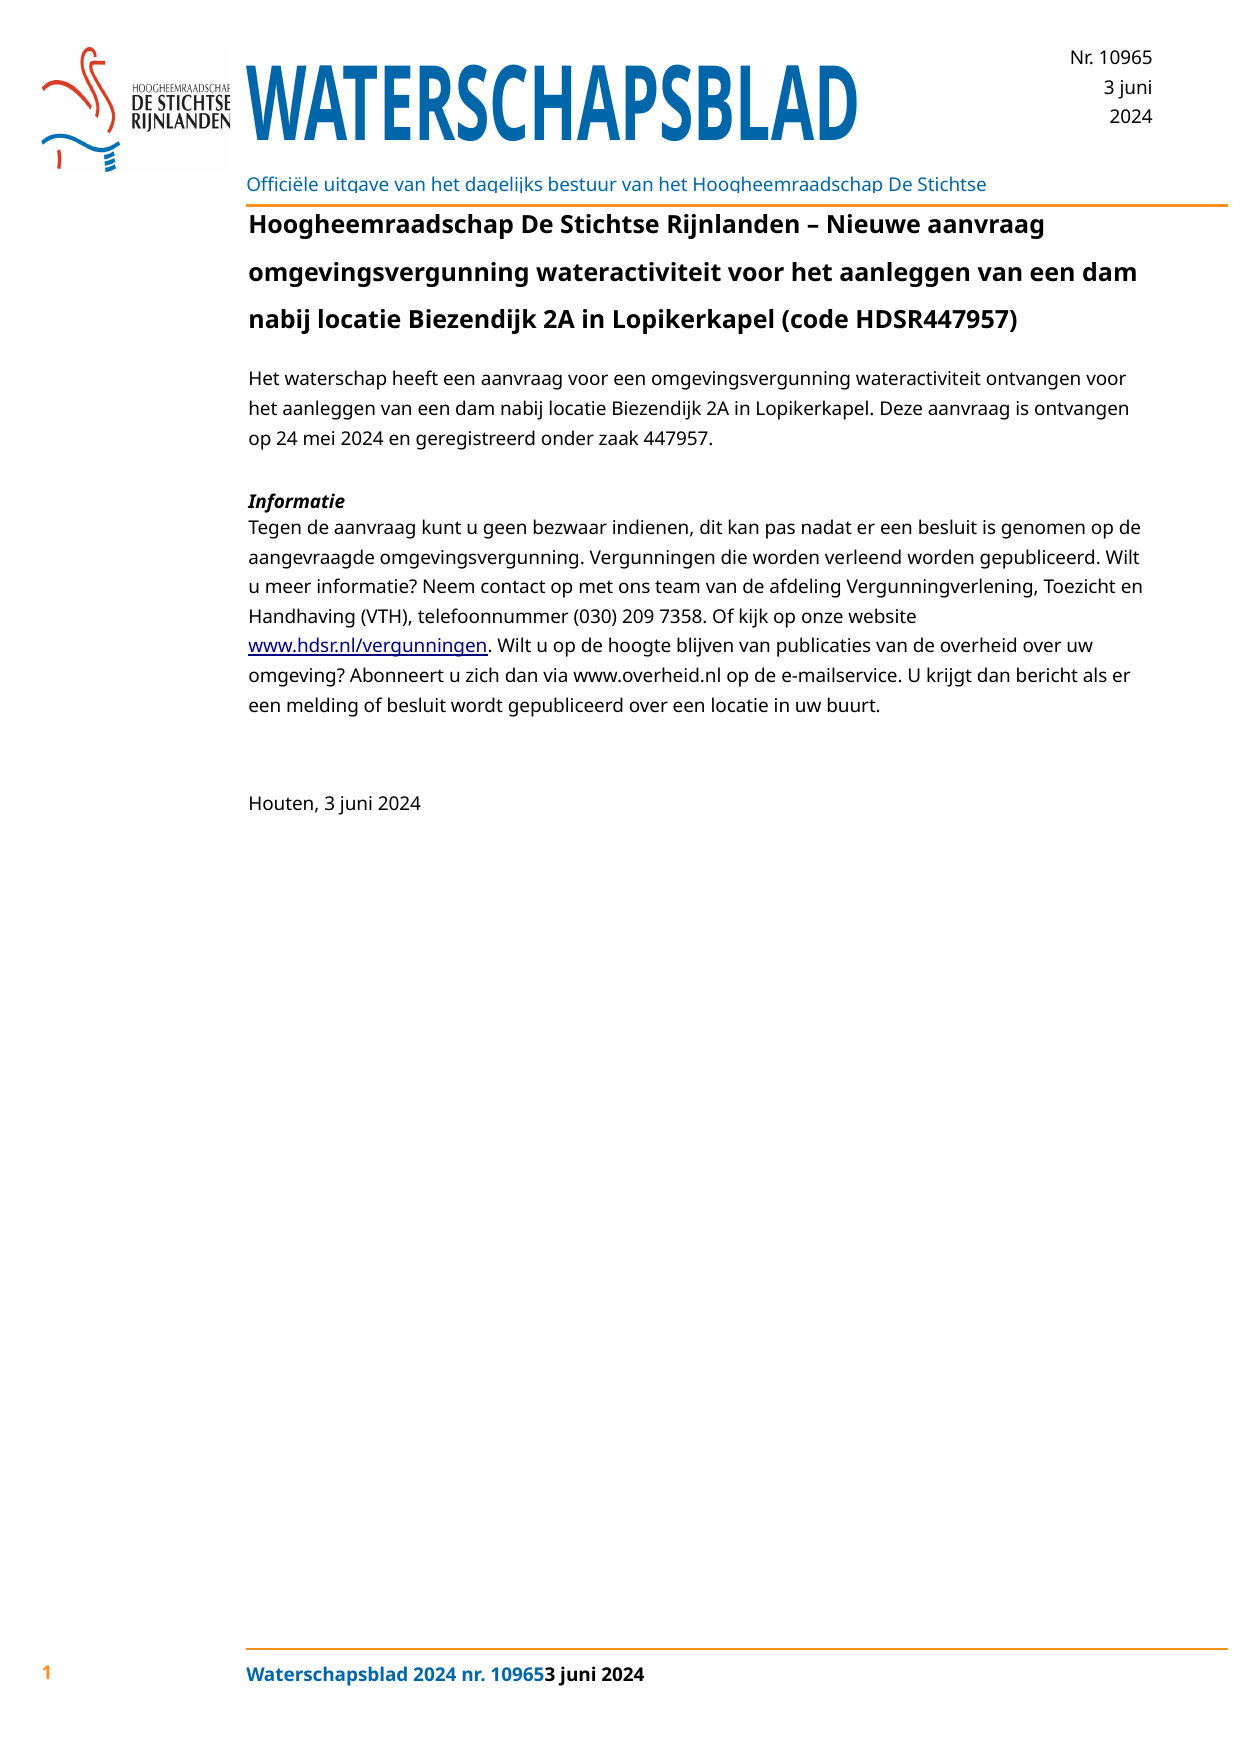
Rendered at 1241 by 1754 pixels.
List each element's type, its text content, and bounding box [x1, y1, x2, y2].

text Houten, 3 juni 2024 [248, 790, 1152, 816]
picture [41, 47, 231, 172]
text Het waterschap heeft een aanvraag voor een omgevingsvergunning wateractiviteit ontvangen voor het aanleggen van een dam nabij locatie Biezendijk 2A in Lopikerkapel. Deze aanvraag is ontvangen op 24 mei 2024 en geregistreerd onder zaak 447957. [248, 366, 1152, 450]
text Tegen de aanvraag kunt u geen bezwaar indienen, dit kan pas nadat er een besluit is genomen op de aangevraagde omgevingsvergunning. Vergunningen die worden verleend worden gepubliceerd. Wilt u meer informatie? Neem contact op met ons team van de afdeling Vergunningverlening, Toezicht en Handhaving (VTH), telefoonnummer (030) 209 7358. Of kijk op onze website www.hdsr.nl/vergunningen. Wilt u op de hoogte blijven van publicaties van de overheid over uw omgeving? Abonneert u zich dan via www.overheid.nl op de e-mailservice. U krijgt dan bericht als er een melding of besluit wordt gepubliceerd over een locatie in uw buurt. [248, 514, 1152, 718]
text Hoogheemraadschap De Stichtse Rijnlanden – Nieuwe aanvraag omgevingsvergunning wateractiviteit voor het aanleggen van een dam nabij locatie Biezendijk 2A in Lopikerkapel (code HDSR447957) [248, 207, 1152, 336]
text Informatie [248, 489, 1152, 514]
